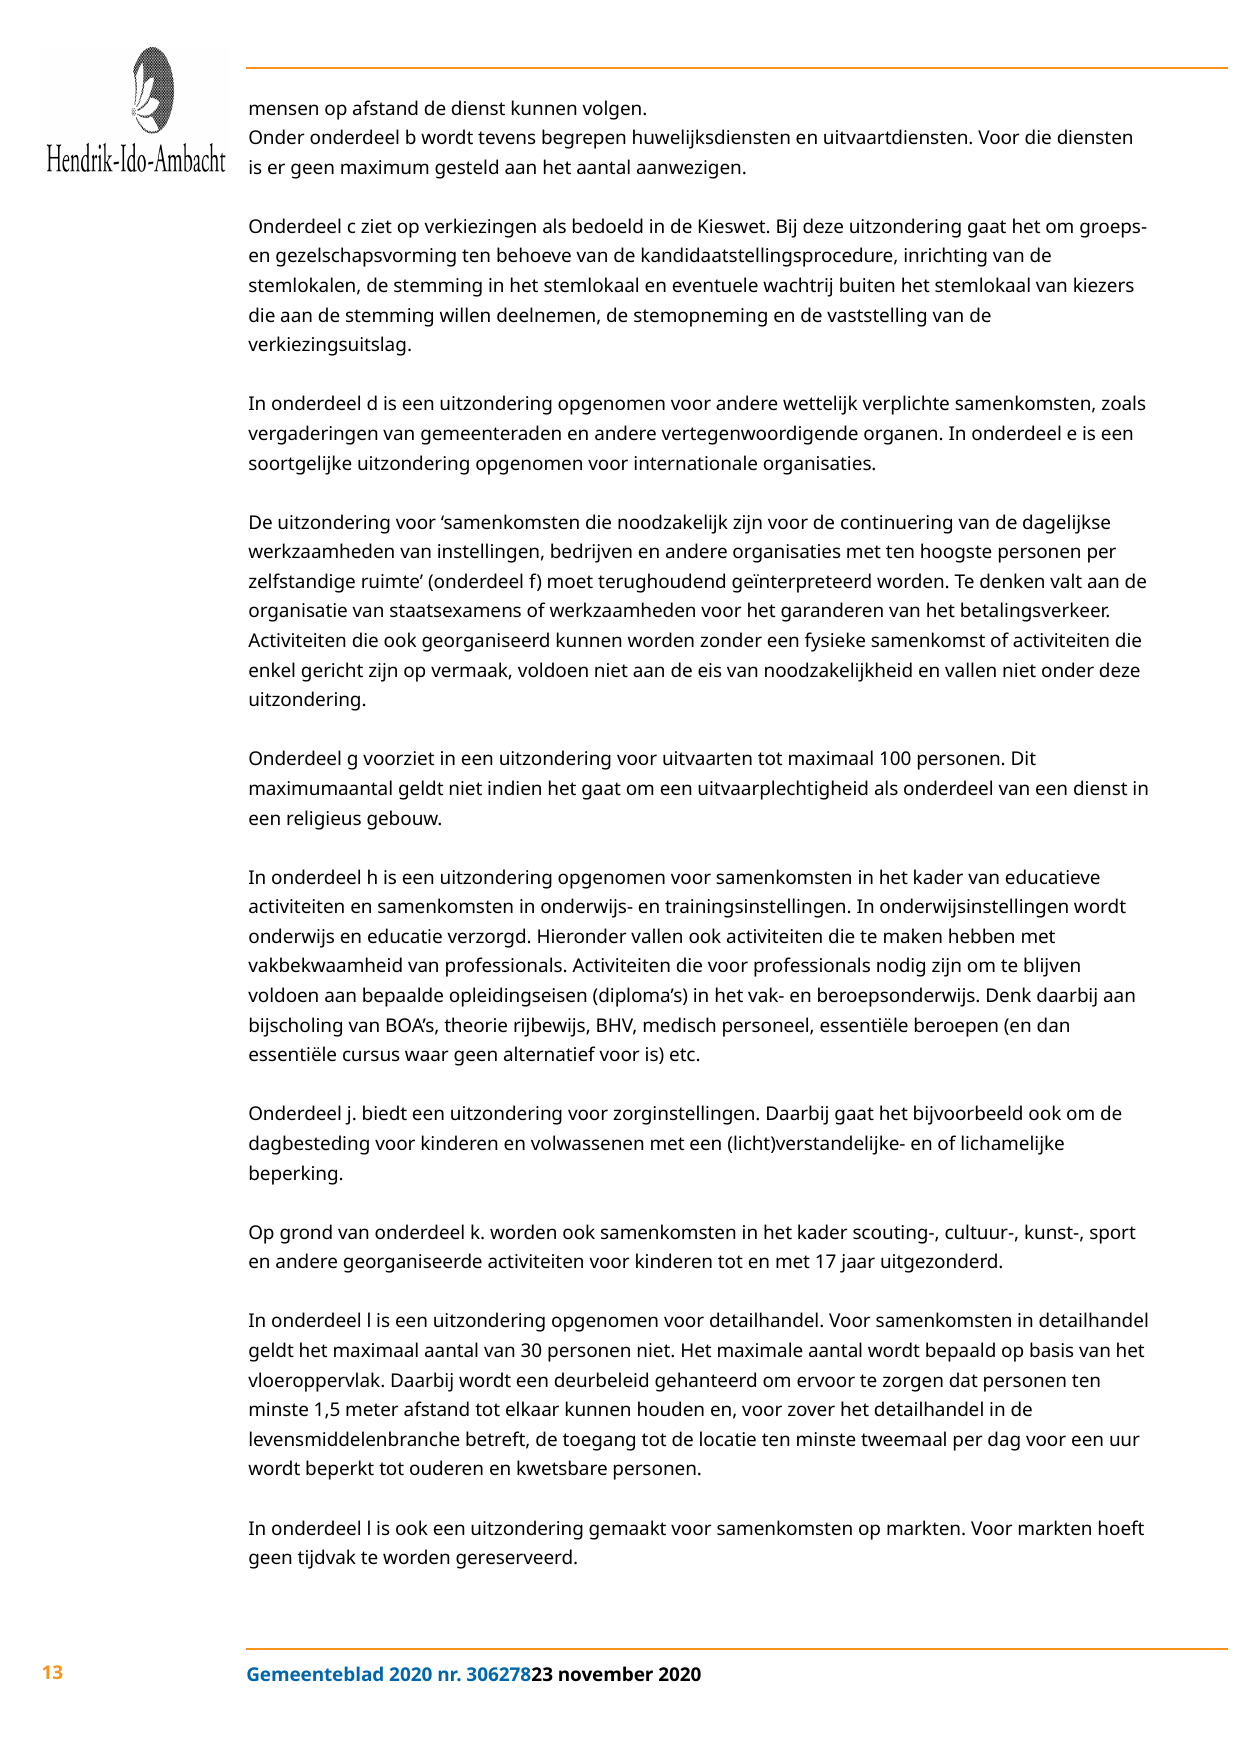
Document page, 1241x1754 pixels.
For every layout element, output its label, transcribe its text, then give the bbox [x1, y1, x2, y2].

text Onderdeel j. biedt een uitzondering voor zorginstellingen. Daarbij gaat het bijvoorbeeld ook om de dagbesteding voor kinderen en volwassenen met een (licht)verstandelijke- en of lichamelijke beperking. [248, 1101, 1152, 1186]
text Onder onderdeel b wordt tevens begrepen huwelijksdiensten en uitvaartdiensten. Voor die diensten is er geen maximum gesteld aan het aantal aanwezigen. [248, 124, 1152, 180]
picture [41, 47, 231, 172]
text Onderdeel g voorziet in een uitzondering voor uitvaarten tot maximaal 100 personen. Dit maximumaantal geldt niet indien het gaat om een uitvaarplechtigheid als onderdeel van een dienst in een religieus gebouw. [248, 746, 1152, 831]
text De uitzondering voor ‘samenkomsten die noodzakelijk zijn voor de continuering van de dagelijkse werkzaamheden van instellingen, bedrijven en andere organisaties met ten hoogste personen per zelfstandige ruimte’ (onderdeel f) moet terughoudend geïnterpreteerd worden. Te denken valt aan de organisatie van staatsexamens of werkzaamheden voor het garanderen van het betalingsverkeer. Activiteiten die ook georganiseerd kunnen worden zonder een fysieke samenkomst of activiteiten die enkel gericht zijn op vermaak, voldoen niet aan de eis van noodzakelijkheid en vallen niet onder deze uitzondering. [248, 509, 1152, 712]
text In onderdeel d is een uitzondering opgenomen voor andere wettelijk verplichte samenkomsten, zoals vergaderingen van gemeenteraden en andere vertegenwoordigende organen. In onderdeel e is een soortgelijke uitzondering opgenomen voor internationale organisaties. [248, 391, 1152, 476]
text Onderdeel c ziet op verkiezingen als bedoeld in de Kieswet. Bij deze uitzondering gaat het om groeps- en gezelschapsvorming ten behoeve van de kandidaatstellingsprocedure, inrichting van de stemlokalen, de stemming in het stemlokaal en eventuele wachtrij buiten het stemlokaal van kiezers die aan de stemming willen deelnemen, de stemopneming en de vaststelling van de verkiezingsuitslag. [248, 213, 1152, 357]
text In onderdeel l is ook een uitzondering gemaakt voor samenkomsten op markten. Voor markten hoeft geen tijdvak te worden gereserveerd. [248, 1515, 1152, 1570]
text Op grond van onderdeel k. worden ook samenkomsten in het kader scouting-, cultuur-, kunst-, sport en andere georganiseerde activiteiten voor kinderen tot en met 17 jaar uitgezonderd. [248, 1219, 1152, 1274]
text mensen op afstand de dienst kunnen volgen. [248, 95, 1152, 121]
text In onderdeel h is een uitzondering opgenomen voor samenkomsten in het kader van educatieve activiteiten en samenkomsten in onderwijs- en trainingsinstellingen. In onderwijsinstellingen wordt onderwijs en educatie verzorgd. Hieronder vallen ook activiteiten die te maken hebben met vakbekwaamheid van professionals. Activiteiten die voor professionals nodig zijn om te blijven voldoen aan bepaalde opleidingseisen (diploma’s) in het vak- en beroepsonderwijs. Denk daarbij aan bijscholing van BOA’s, theorie rijbewijs, BHV, medisch personeel, essentiële beroepen (en dan essentiële cursus waar geen alternatief voor is) etc. [248, 864, 1152, 1067]
text In onderdeel l is een uitzondering opgenomen voor detailhandel. Voor samenkomsten in detailhandel geldt het maximaal aantal van 30 personen niet. Het maximale aantal wordt bepaald op basis van het vloeroppervlak. Daarbij wordt een deurbeleid gehanteerd om ervoor te zorgen dat personen ten minste 1,5 meter afstand tot elkaar kunnen houden en, voor zover het detailhandel in de levensmiddelenbranche betreft, de toegang tot de locatie ten minste tweemaal per dag voor een uur wordt beperkt tot ouderen en kwetsbare personen. [248, 1308, 1152, 1481]
